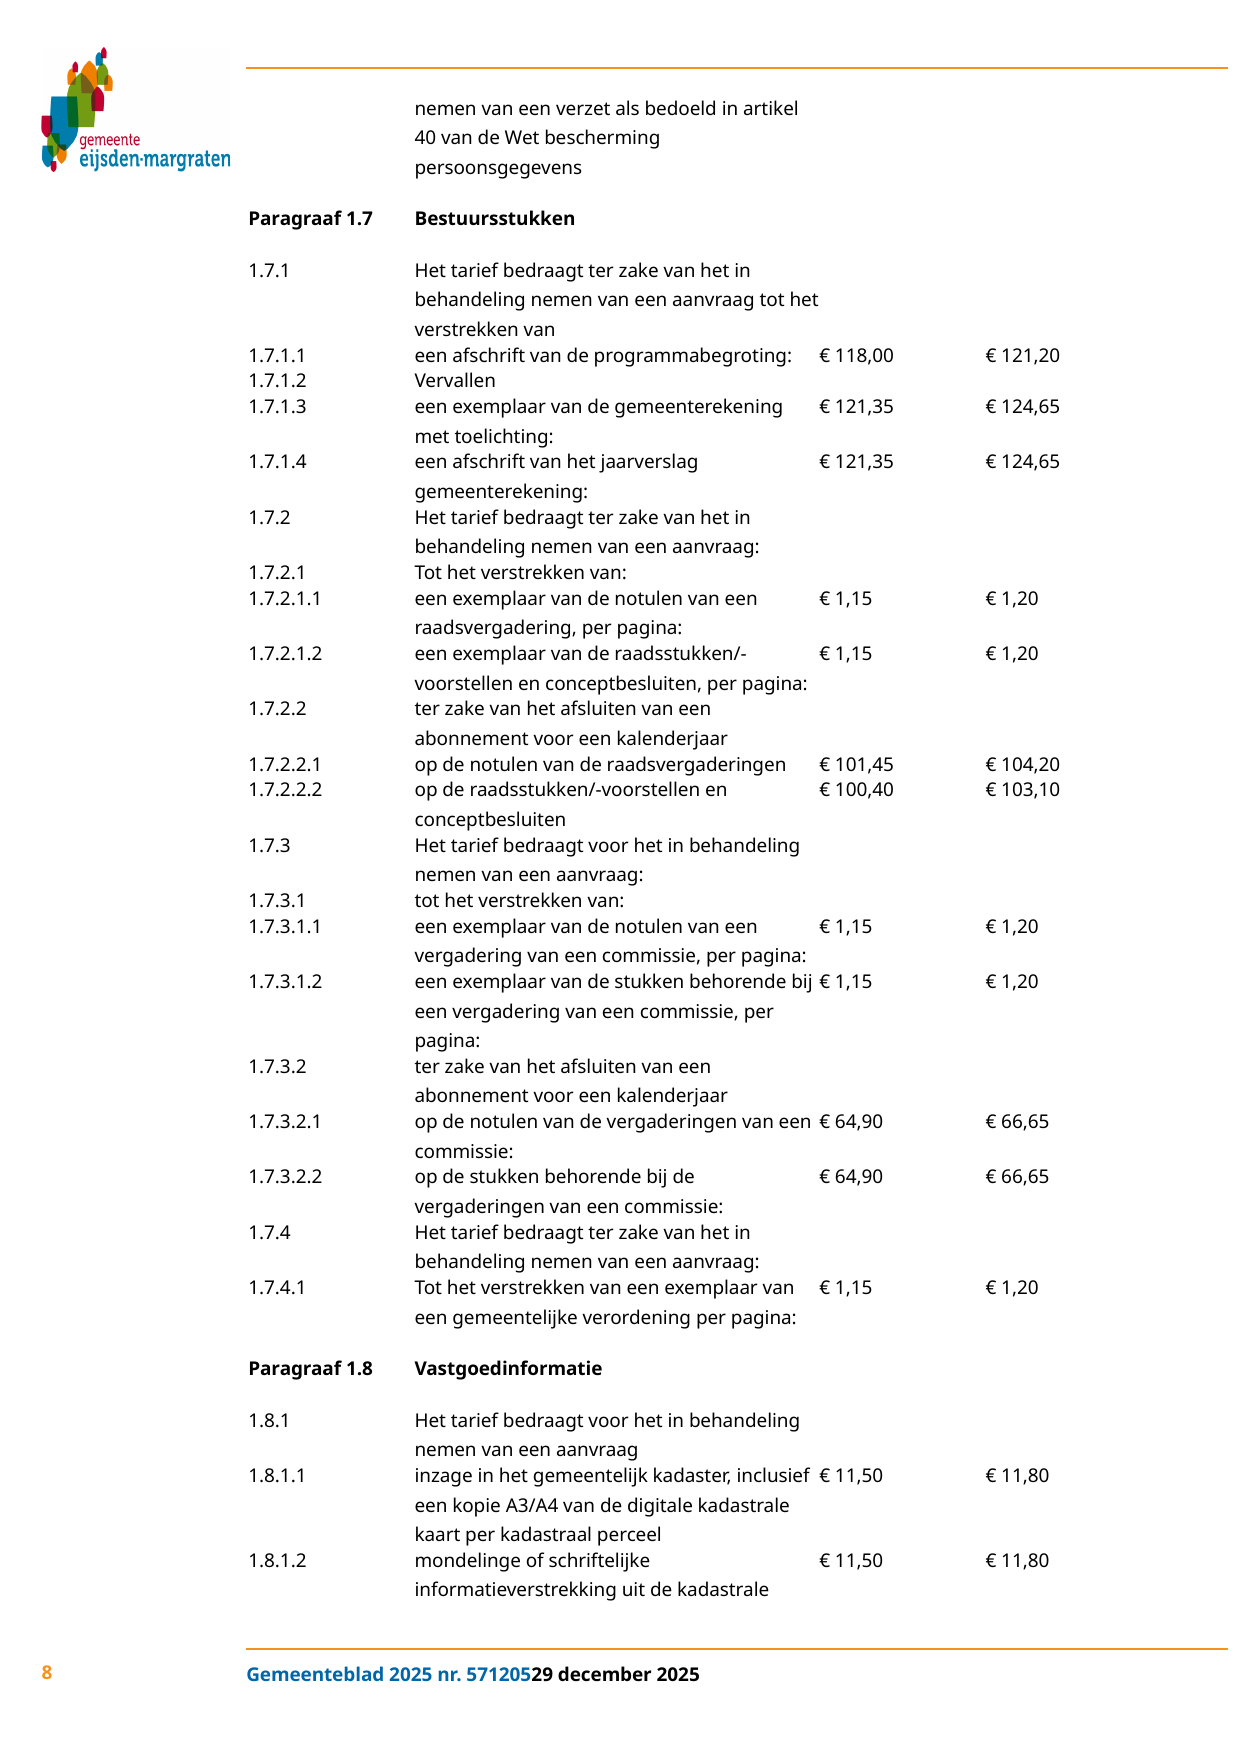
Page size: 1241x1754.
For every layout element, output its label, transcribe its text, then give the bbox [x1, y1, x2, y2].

table_cell 1.7.2.1.2 [248, 640, 414, 696]
table_cell € 121,35 [819, 393, 985, 448]
table_cell 1.7.3.2.1 [248, 1109, 414, 1164]
table_cell € 1,15 [819, 640, 985, 696]
table_cell € 1,20 [985, 640, 1152, 696]
table_cell 1.7.4 [248, 1219, 414, 1274]
table_cell Vastgoedinformatie [414, 1355, 819, 1381]
table_cell [819, 1381, 985, 1407]
table_cell [819, 887, 985, 913]
table_cell € 1,15 [819, 585, 985, 640]
table_cell [985, 1053, 1152, 1108]
table_cell [819, 368, 985, 393]
table_cell 1.7.3.1.1 [248, 913, 414, 968]
table_cell [819, 180, 985, 205]
table_cell € 101,45 [819, 751, 985, 777]
table_cell € 1,20 [985, 1274, 1152, 1330]
table_cell [414, 1330, 819, 1355]
table_cell 1.7.3 [248, 832, 414, 887]
table_cell [985, 368, 1152, 393]
table_cell Bestuursstukken [414, 205, 819, 231]
table_cell Het tarief bedraagt ter zake van het in behandeling nemen van een aanvraag: [414, 1219, 819, 1274]
table_cell [819, 1053, 985, 1108]
table_cell [985, 257, 1152, 342]
table_cell Het tarief bedraagt ter zake van het in behandeling nemen van een aanvraag: [414, 504, 819, 559]
table_cell € 100,40 [819, 777, 985, 832]
table_cell € 104,20 [985, 751, 1152, 777]
table_cell € 124,65 [985, 449, 1152, 504]
table_cell ter zake van het afsluiten van een abonnement voor een kalenderjaar [414, 1053, 819, 1108]
table_cell Het tarief bedraagt voor het in behandeling nemen van een aanvraag [414, 1407, 819, 1462]
table_cell Het tarief bedraagt ter zake van het in behandeling nemen van een aanvraag tot het verstrekken van [414, 257, 819, 342]
table_cell een exemplaar van de notulen van een raadsvergadering, per pagina: [414, 585, 819, 640]
table_cell [414, 231, 819, 257]
table_cell [985, 1219, 1152, 1274]
table_cell [248, 1381, 414, 1407]
table_cell op de raadsstukken/-voorstellen en conceptbesluiten [414, 777, 819, 832]
table_cell [985, 504, 1152, 559]
table_cell [248, 95, 414, 180]
table_cell 1.7.4.1 [248, 1274, 414, 1330]
table_cell [985, 1355, 1152, 1381]
table_cell inzage in het gemeentelijk kadaster, inclusief een kopie A3/A4 van de digitale kadastrale kaart per kadastraal perceel [414, 1462, 819, 1547]
table_cell 1.7.3.1 [248, 887, 414, 913]
table_cell Paragraaf 1.8 [248, 1355, 414, 1381]
table_cell 1.7.1.2 [248, 368, 414, 393]
table_cell € 64,90 [819, 1164, 985, 1219]
table_cell 1.7.2.2 [248, 696, 414, 751]
table_cell € 1,20 [985, 913, 1152, 968]
table_cell 1.8.1.1 [248, 1462, 414, 1547]
table_cell mondelinge of schriftelijke informatieverstrekking uit de kadastrale [414, 1547, 819, 1602]
table_cell een exemplaar van de notulen van een vergadering van een commissie, per pagina: [414, 913, 819, 968]
table_cell [819, 1330, 985, 1355]
table_cell [985, 1330, 1152, 1355]
table_cell [819, 1219, 985, 1274]
table_cell € 1,15 [819, 968, 985, 1053]
table_cell tot het verstrekken van: [414, 887, 819, 913]
table_cell [819, 832, 985, 887]
table_cell [819, 559, 985, 585]
table_cell € 11,80 [985, 1462, 1152, 1547]
table_cell [985, 95, 1152, 180]
table_cell 1.7.1.4 [248, 449, 414, 504]
table_cell [819, 504, 985, 559]
table_cell [414, 180, 819, 205]
table_cell € 1,15 [819, 913, 985, 968]
table_cell € 64,90 [819, 1109, 985, 1164]
table_cell 1.7.1 [248, 257, 414, 342]
table_cell [819, 1355, 985, 1381]
table_cell [819, 205, 985, 231]
picture [41, 47, 231, 172]
table_cell 1.7.2.1.1 [248, 585, 414, 640]
table_cell [819, 231, 985, 257]
table_cell [985, 696, 1152, 751]
table_cell 1.8.1 [248, 1407, 414, 1462]
table_cell [985, 1407, 1152, 1462]
table_cell een exemplaar van de stukken behorende bij een vergadering van een commissie, per pagina: [414, 968, 819, 1053]
table_cell [985, 1381, 1152, 1407]
table_cell 1.8.1.2 [248, 1547, 414, 1602]
table_cell [248, 1330, 414, 1355]
table_cell op de notulen van de vergaderingen van een commissie: [414, 1109, 819, 1164]
table_cell op de notulen van de raadsvergaderingen [414, 751, 819, 777]
table_cell € 11,50 [819, 1547, 985, 1602]
table_cell [985, 832, 1152, 887]
table_cell Vervallen [414, 368, 819, 393]
table_cell [985, 559, 1152, 585]
table_cell € 11,80 [985, 1547, 1152, 1602]
table_cell [985, 887, 1152, 913]
table_cell nemen van een verzet als bedoeld in artikel 40 van de Wet bescherming persoonsgegevens [414, 95, 819, 180]
table_cell Paragraaf 1.7 [248, 205, 414, 231]
table_cell € 1,20 [985, 585, 1152, 640]
table_cell € 11,50 [819, 1462, 985, 1547]
table_cell 1.7.1.3 [248, 393, 414, 448]
table_cell 1.7.2.1 [248, 559, 414, 585]
table_cell [819, 257, 985, 342]
table_cell een exemplaar van de raadsstukken/-voorstellen en conceptbesluiten, per pagina: [414, 640, 819, 696]
table_cell [985, 205, 1152, 231]
table_cell ter zake van het afsluiten van een abonnement voor een kalenderjaar [414, 696, 819, 751]
table_cell Tot het verstrekken van: [414, 559, 819, 585]
table_cell € 66,65 [985, 1109, 1152, 1164]
table_cell een exemplaar van de gemeenterekening met toelichting: [414, 393, 819, 448]
table_cell [819, 1407, 985, 1462]
table_cell € 66,65 [985, 1164, 1152, 1219]
table_cell 1.7.2.2.2 [248, 777, 414, 832]
table_cell € 1,20 [985, 968, 1152, 1053]
table_cell [248, 180, 414, 205]
table_cell 1.7.3.1.2 [248, 968, 414, 1053]
table_cell € 121,20 [985, 342, 1152, 367]
table_cell [414, 1381, 819, 1407]
table_cell Het tarief bedraagt voor het in behandeling nemen van een aanvraag: [414, 832, 819, 887]
table_cell € 121,35 [819, 449, 985, 504]
table_cell een afschrift van de programmabegroting: [414, 342, 819, 367]
table_cell 1.7.3.2 [248, 1053, 414, 1108]
table_cell een afschrift van het jaarverslag gemeenterekening: [414, 449, 819, 504]
table_cell € 118,00 [819, 342, 985, 367]
table_cell [248, 231, 414, 257]
table_cell [985, 231, 1152, 257]
table_cell € 103,10 [985, 777, 1152, 832]
table_cell [819, 95, 985, 180]
table_cell 1.7.1.1 [248, 342, 414, 367]
table_cell 1.7.3.2.2 [248, 1164, 414, 1219]
table_cell [819, 696, 985, 751]
table_cell € 1,15 [819, 1274, 985, 1330]
table_cell 1.7.2 [248, 504, 414, 559]
table_cell € 124,65 [985, 393, 1152, 448]
table_cell op de stukken behorende bij de vergaderingen van een commissie: [414, 1164, 819, 1219]
table_cell [985, 180, 1152, 205]
table_cell 1.7.2.2.1 [248, 751, 414, 777]
table_cell Tot het verstrekken van een exemplaar van een gemeentelijke verordening per pagina: [414, 1274, 819, 1330]
